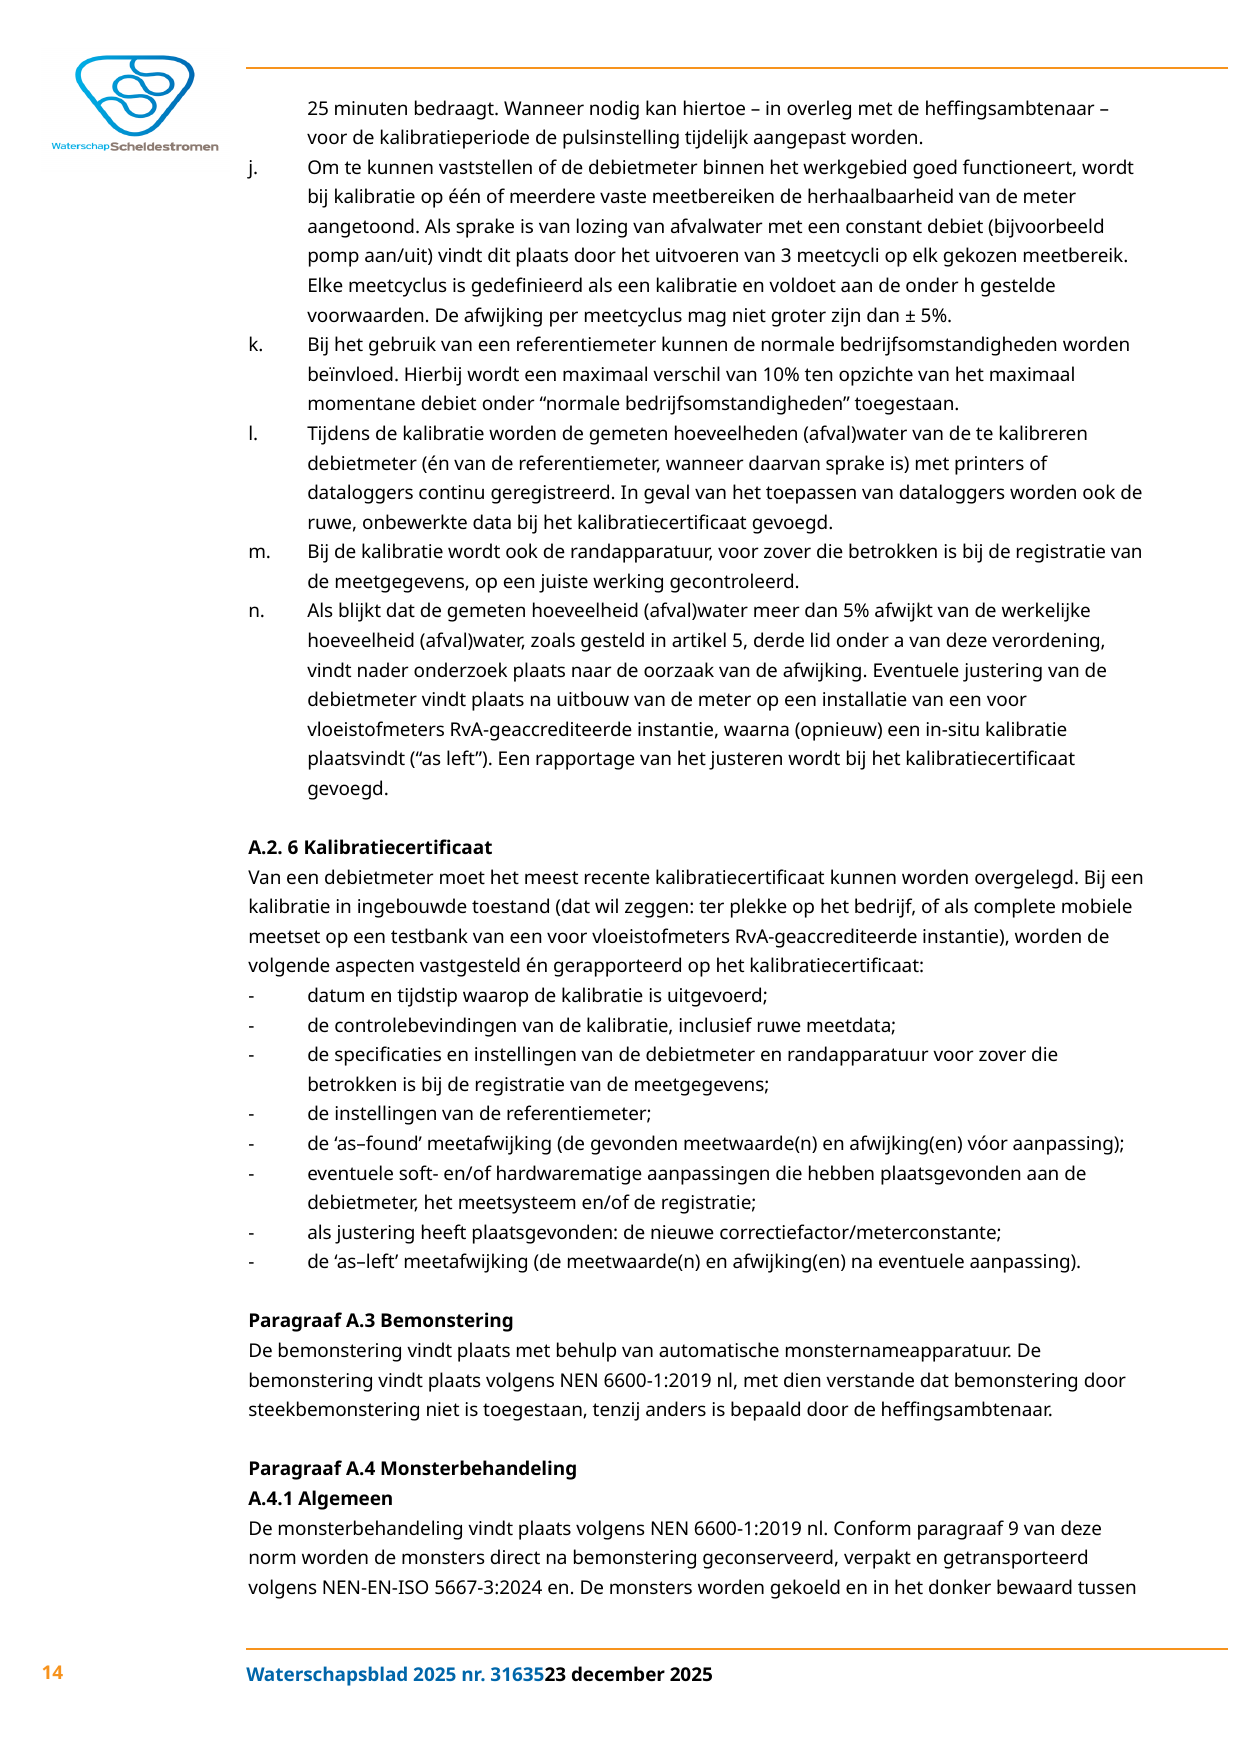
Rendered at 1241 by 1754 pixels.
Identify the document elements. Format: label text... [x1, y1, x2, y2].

list 25 minuten bedraagt. Wanneer nodig kan hiertoe – in overleg met de heffingsambtenaar – voor de kalibratieperiode de pulsinstelling tijdelijk aangepast worden. [248, 95, 1152, 150]
list datum en tijdstip waarop de kalibratie is uitgevoerd; [248, 982, 1152, 1008]
list Bij de kalibratie wordt ook de randapparatuur, voor zover die betrokken is bij de registratie van de meetgegevens, op een juiste werking gecontroleerd. [248, 538, 1152, 594]
text De bemonstering vindt plaats met behulp van automatische monsternameapparatuur. De bemonstering vindt plaats volgens NEN 6600-1:2019 nl, met dien verstande dat bemonstering door steekbemonstering niet is toegestaan, tenzij anders is bepaald door de heffingsambtenaar. [248, 1337, 1152, 1422]
list Tijdens de kalibratie worden de gemeten hoeveelheden (afval)water van de te kalibreren debietmeter (én van de referentiemeter, wanneer daarvan sprake is) met printers of dataloggers continu geregistreerd. In geval van het toepassen van dataloggers worden ook de ruwe, onbewerkte data bij het kalibratiecertificaat gevoegd. [248, 420, 1152, 535]
list de ‘as–found’ meetafwijking (de gevonden meetwaarde(n) en afwijking(en) vóor aanpassing); [248, 1130, 1152, 1156]
text Paragraaf A.3 Bemonstering [248, 1308, 1152, 1333]
list de ‘as–left’ meetafwijking (de meetwaarde(n) en afwijking(en) na eventuele aanpassing). [248, 1248, 1152, 1274]
list de controlebevindingen van de kalibratie, inclusief ruwe meetdata; [248, 1012, 1152, 1038]
text De monsterbehandeling vindt plaats volgens NEN 6600-1:2019 nl. Conform paragraaf 9 van deze norm worden de monsters direct na bemonstering geconserveerd, verpakt en getransporteerd volgens NEN-EN-ISO 5667-3:2024 en. De monsters worden gekoeld en in het donker bewaard tussen [248, 1515, 1152, 1600]
list Bij het gebruik van een referentiemeter kunnen de normale bedrijfsomstandigheden worden beïnvloed. Hierbij wordt een maximaal verschil van 10% ten opzichte van het maximaal momentane debiet onder “normale bedrijfsomstandigheden” toegestaan. [248, 331, 1152, 416]
text Van een debietmeter moet het meest recente kalibratiecertificaat kunnen worden overgelegd. Bij een kalibratie in ingebouwde toestand (dat wil zeggen: ter plekke op het bedrijf, of als complete mobiele meetset op een testbank van een voor vloeistofmeters RvA-geaccrediteerde instantie), worden de volgende aspecten vastgesteld én gerapporteerd op het kalibratiecertificaat: [248, 864, 1152, 978]
list Als blijkt dat de gemeten hoeveelheid (afval)water meer dan 5% afwijkt van de werkelijke hoeveelheid (afval)water, zoals gesteld in artikel 5, derde lid onder a van deze verordening, vindt nader onderzoek plaats naar de oorzaak van de afwijking. Eventuele justering van de debietmeter vindt plaats na uitbouw van de meter op een installatie van een voor vloeistofmeters RvA-geaccrediteerde instantie, waarna (opnieuw) een in-situ kalibratie plaatsvindt (“as left”). Een rapportage van het justeren wordt bij het kalibratiecertificaat gevoegd. [248, 598, 1152, 801]
picture [41, 47, 231, 172]
text A.4.1 Algemeen [248, 1485, 1152, 1511]
text Paragraaf A.4 Monsterbehandeling [248, 1456, 1152, 1481]
text A.2. 6 Kalibratiecertificaat [248, 834, 1152, 860]
list als justering heeft plaatsgevonden: de nieuwe correctiefactor/meterconstante; [248, 1219, 1152, 1245]
list Om te kunnen vaststellen of de debietmeter binnen het werkgebied goed functioneert, wordt bij kalibratie op één of meerdere vaste meetbereiken de herhaalbaarheid van de meter aangetoond. Als sprake is van lozing van afvalwater met een constant debiet (bijvoorbeeld pomp aan/uit) vindt dit plaats door het uitvoeren van 3 meetcycli op elk gekozen meetbereik. Elke meetcyclus is gedefinieerd als een kalibratie en voldoet aan de onder h gestelde voorwaarden. De afwijking per meetcyclus mag niet groter zijn dan ± 5%. [248, 154, 1152, 328]
list eventuele soft- en/of hardwarematige aanpassingen die hebben plaatsgevonden aan de debietmeter, het meetsysteem en/of de registratie; [248, 1160, 1152, 1215]
list de specificaties en instellingen van de debietmeter en randapparatuur voor zover die betrokken is bij de registratie van de meetgegevens; [248, 1041, 1152, 1097]
list de instellingen van de referentiemeter; [248, 1101, 1152, 1126]
